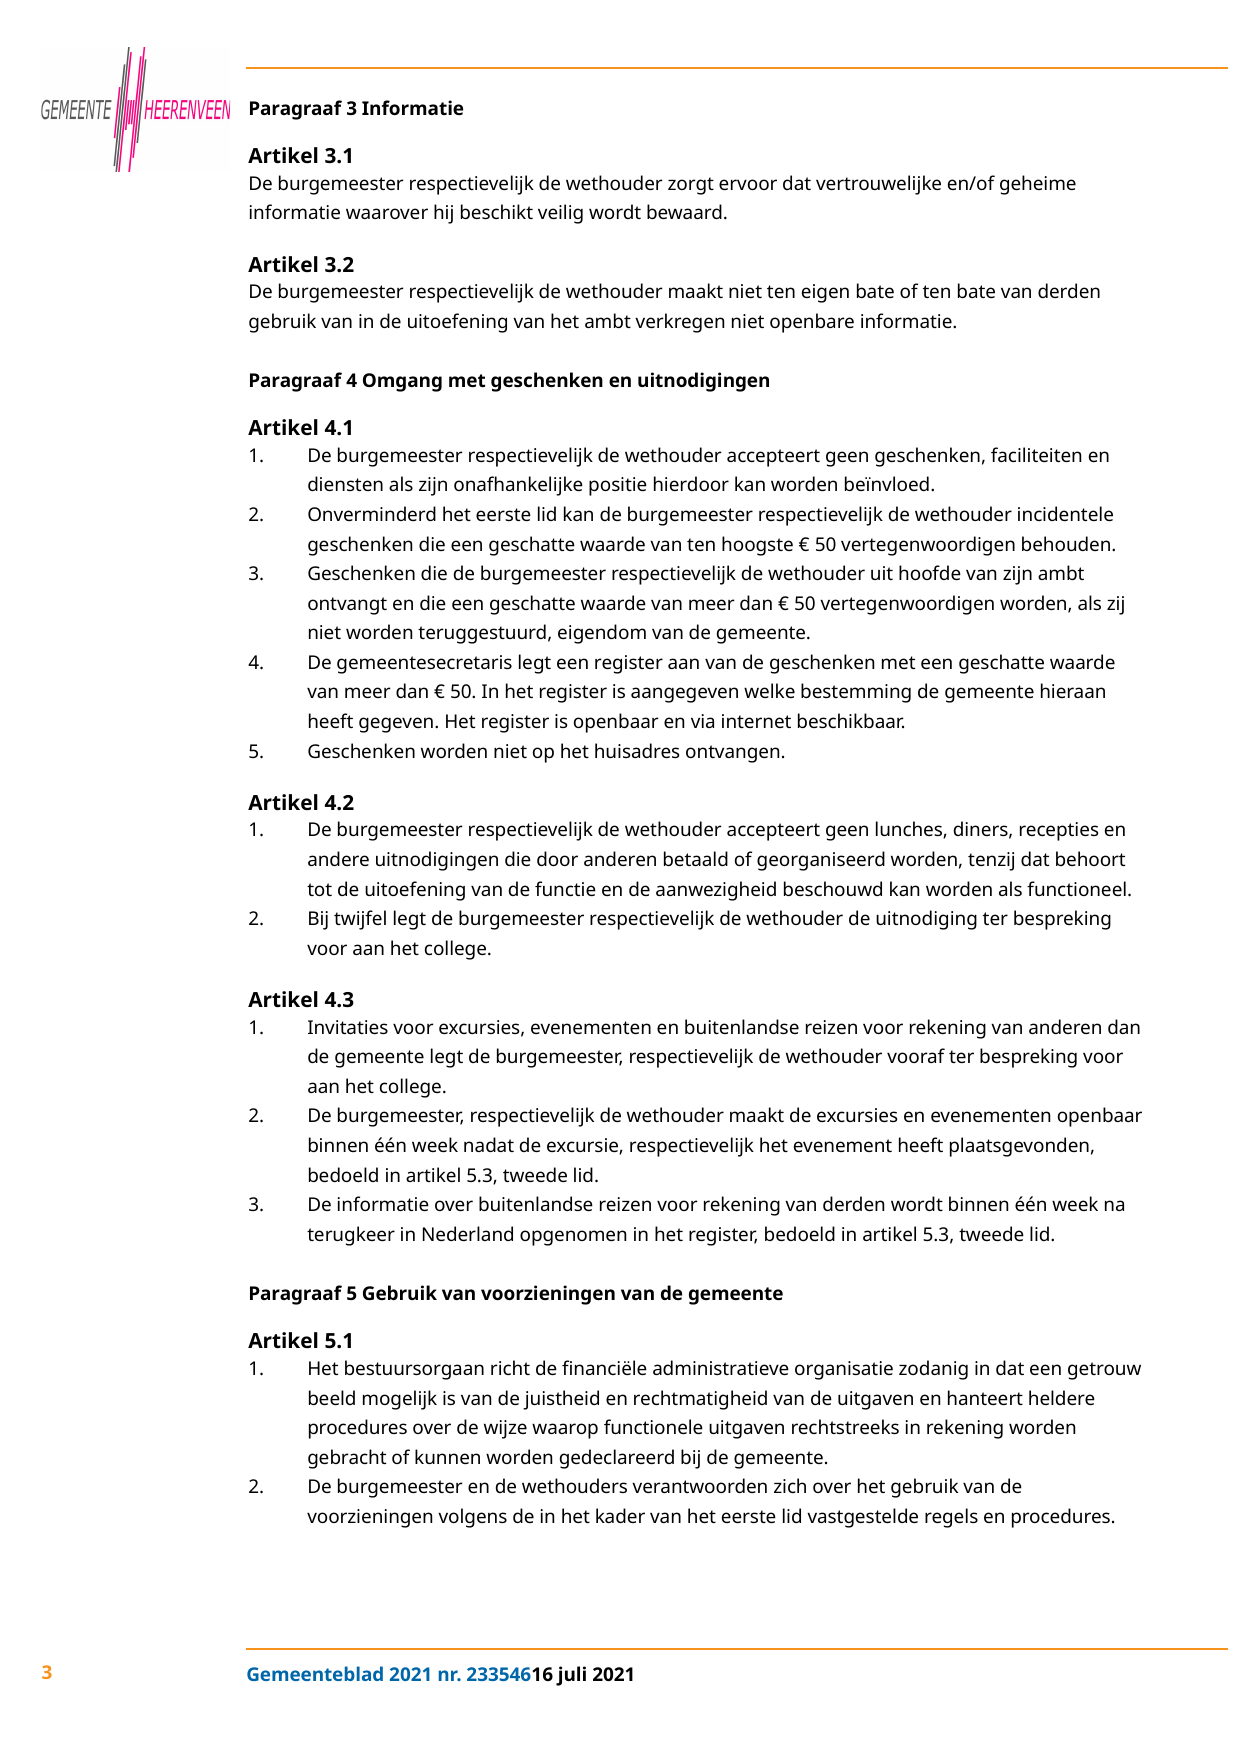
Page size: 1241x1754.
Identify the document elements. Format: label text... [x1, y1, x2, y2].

text Artikel 5.1 [248, 1327, 1152, 1355]
list Geschenken die de burgemeester respectievelijk de wethouder uit hoofde van zijn ambt ontvangt en die een geschatte waarde van meer dan € 50 vertegenwoordigen worden, als zij niet worden teruggestuurd, eigendom van de gemeente. [248, 560, 1152, 645]
text Artikel 3.2 [248, 250, 1152, 278]
picture [41, 47, 231, 172]
text De burgemeester respectievelijk de wethouder zorgt ervoor dat vertrouwelijke en/of geheime informatie waarover hij beschikt veilig wordt bewaard. [248, 170, 1152, 225]
list De burgemeester respectievelijk de wethouder accepteert geen lunches, diners, recepties en andere uitnodigingen die door anderen betaald of georganiseerd worden, tenzij dat behoort tot de uitoefening van de functie en de aanwezigheid beschouwd kan worden als functioneel. [248, 817, 1152, 902]
list Bij twijfel legt de burgemeester respectievelijk de wethouder de uitnodiging ter bespreking voor aan het college. [248, 905, 1152, 961]
list Geschenken worden niet op het huisadres ontvangen. [248, 738, 1152, 763]
text Artikel 3.1 [248, 141, 1152, 170]
text De burgemeester respectievelijk de wethouder maakt niet ten eigen bate of ten bate van derden gebruik van in de uitoefening van het ambt verkregen niet openbare informatie. [248, 278, 1152, 333]
list De burgemeester respectievelijk de wethouder accepteert geen geschenken, faciliteiten en diensten als zijn onafhankelijke positie hierdoor kan worden beïnvloed. [248, 442, 1152, 497]
text Paragraaf 5 Gebruik van voorzieningen van de gemeente [248, 1280, 1152, 1306]
list Het bestuursorgaan richt de financiële administratieve organisatie zodanig in dat een getrouw beeld mogelijk is van de juistheid en rechtmatigheid van de uitgaven en hanteert heldere procedures over de wijze waarop functionele uitgaven rechtstreeks in rekening worden gebracht of kunnen worden gedeclareerd bij de gemeente. [248, 1355, 1152, 1469]
text Paragraaf 4 Omgang met geschenken en uitnodigingen [248, 367, 1152, 393]
text Artikel 4.1 [248, 413, 1152, 442]
text Paragraaf 3 Informatie [248, 95, 1152, 121]
list De burgemeester, respectievelijk de wethouder maakt de excursies en evenementen openbaar binnen één week nadat de excursie, respectievelijk het evenement heeft plaatsgevonden, bedoeld in artikel 5.3, tweede lid. [248, 1103, 1152, 1187]
text Artikel 4.3 [248, 985, 1152, 1014]
list Invitaties voor excursies, evenementen en buitenlandse reizen voor rekening van anderen dan de gemeente legt de burgemeester, respectievelijk de wethouder vooraf ter bespreking voor aan het college. [248, 1014, 1152, 1099]
list De informatie over buitenlandse reizen voor rekening van derden wordt binnen één week na terugkeer in Nederland opgenomen in het register, bedoeld in artikel 5.3, tweede lid. [248, 1191, 1152, 1247]
list De burgemeester en de wethouders verantwoorden zich over het gebruik van de voorzieningen volgens de in het kader van het eerste lid vastgestelde regels en procedures. [248, 1473, 1152, 1529]
list De gemeentesecretaris legt een register aan van de geschenken met een geschatte waarde van meer dan € 50. In het register is aangegeven welke bestemming de gemeente hieraan heeft gegeven. Het register is openbaar en via internet beschikbaar. [248, 649, 1152, 734]
list Onverminderd het eerste lid kan de burgemeester respectievelijk de wethouder incidentele geschenken die een geschatte waarde van ten hoogste € 50 vertegenwoordigen behouden. [248, 501, 1152, 556]
text Artikel 4.2 [248, 788, 1152, 817]
